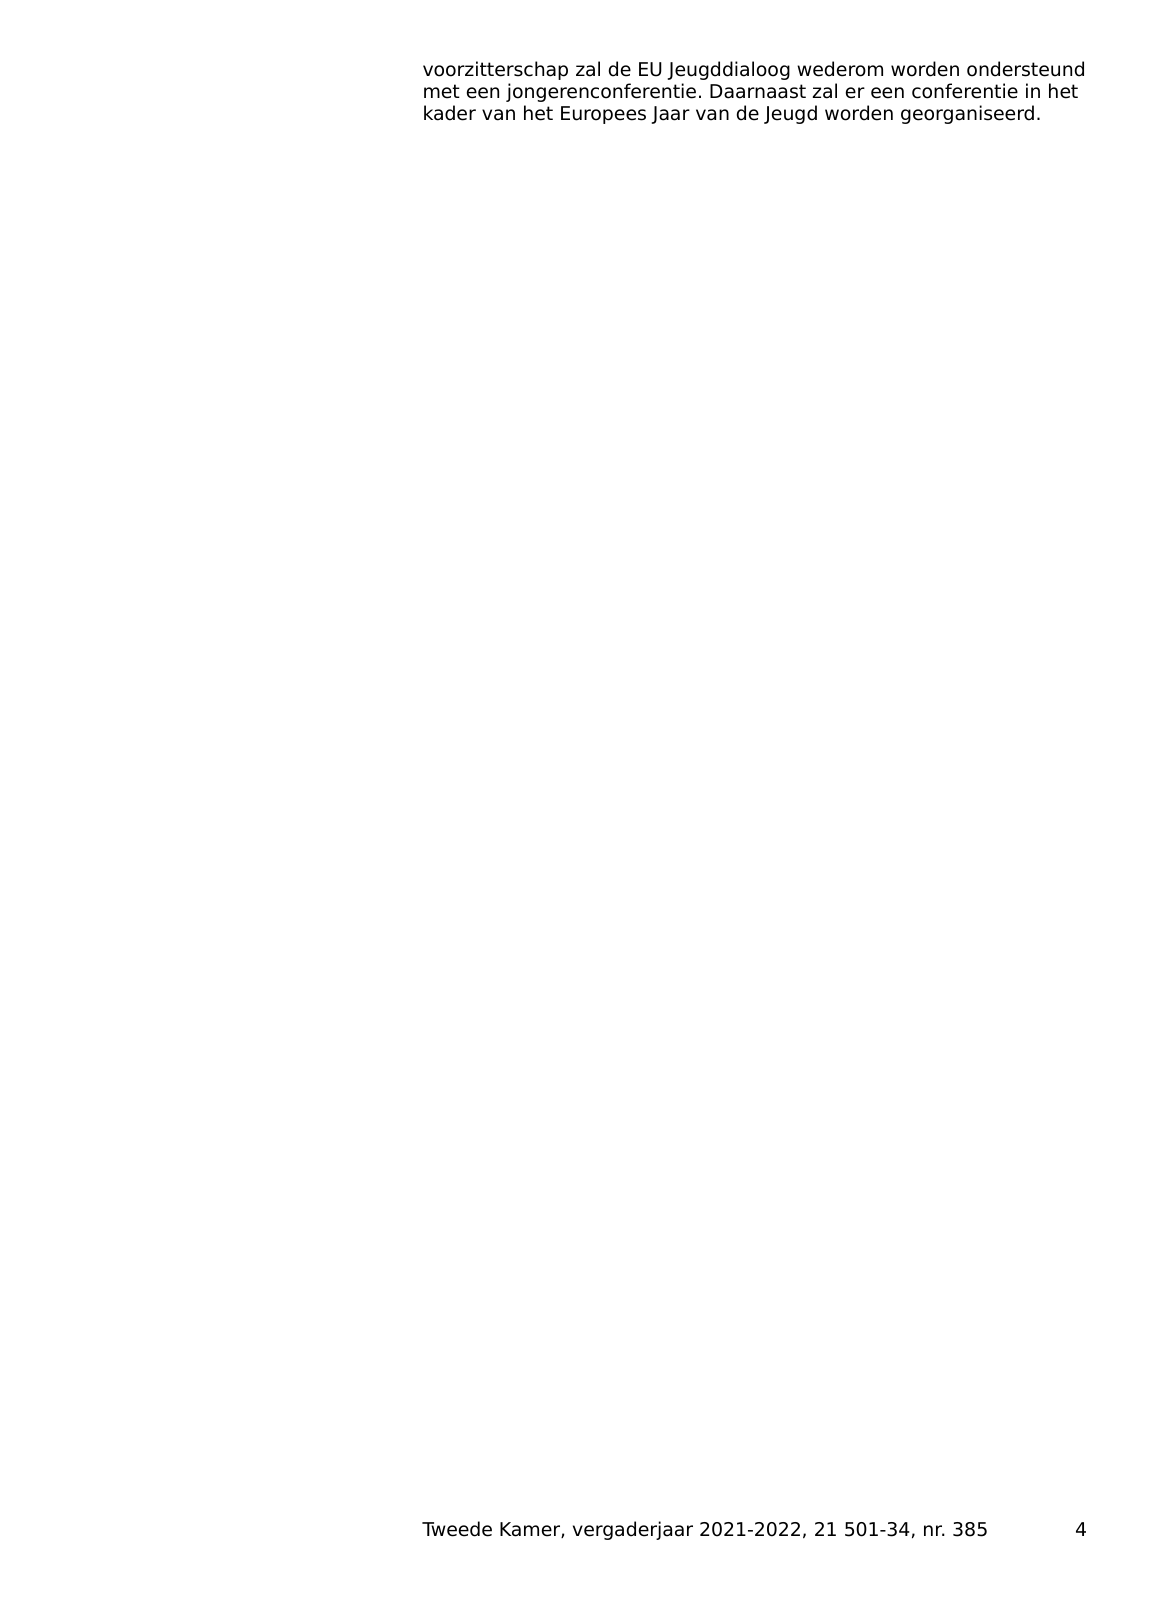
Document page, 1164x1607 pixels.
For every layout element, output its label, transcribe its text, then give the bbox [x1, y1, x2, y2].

text voorzitterschap zal de EU Jeugddialoog wederom worden ondersteund met een jongerenconferentie. Daarnaast zal er een conferentie in het kader van het Europees Jaar van de Jeugd worden georganiseerd. [422, 59, 1087, 125]
